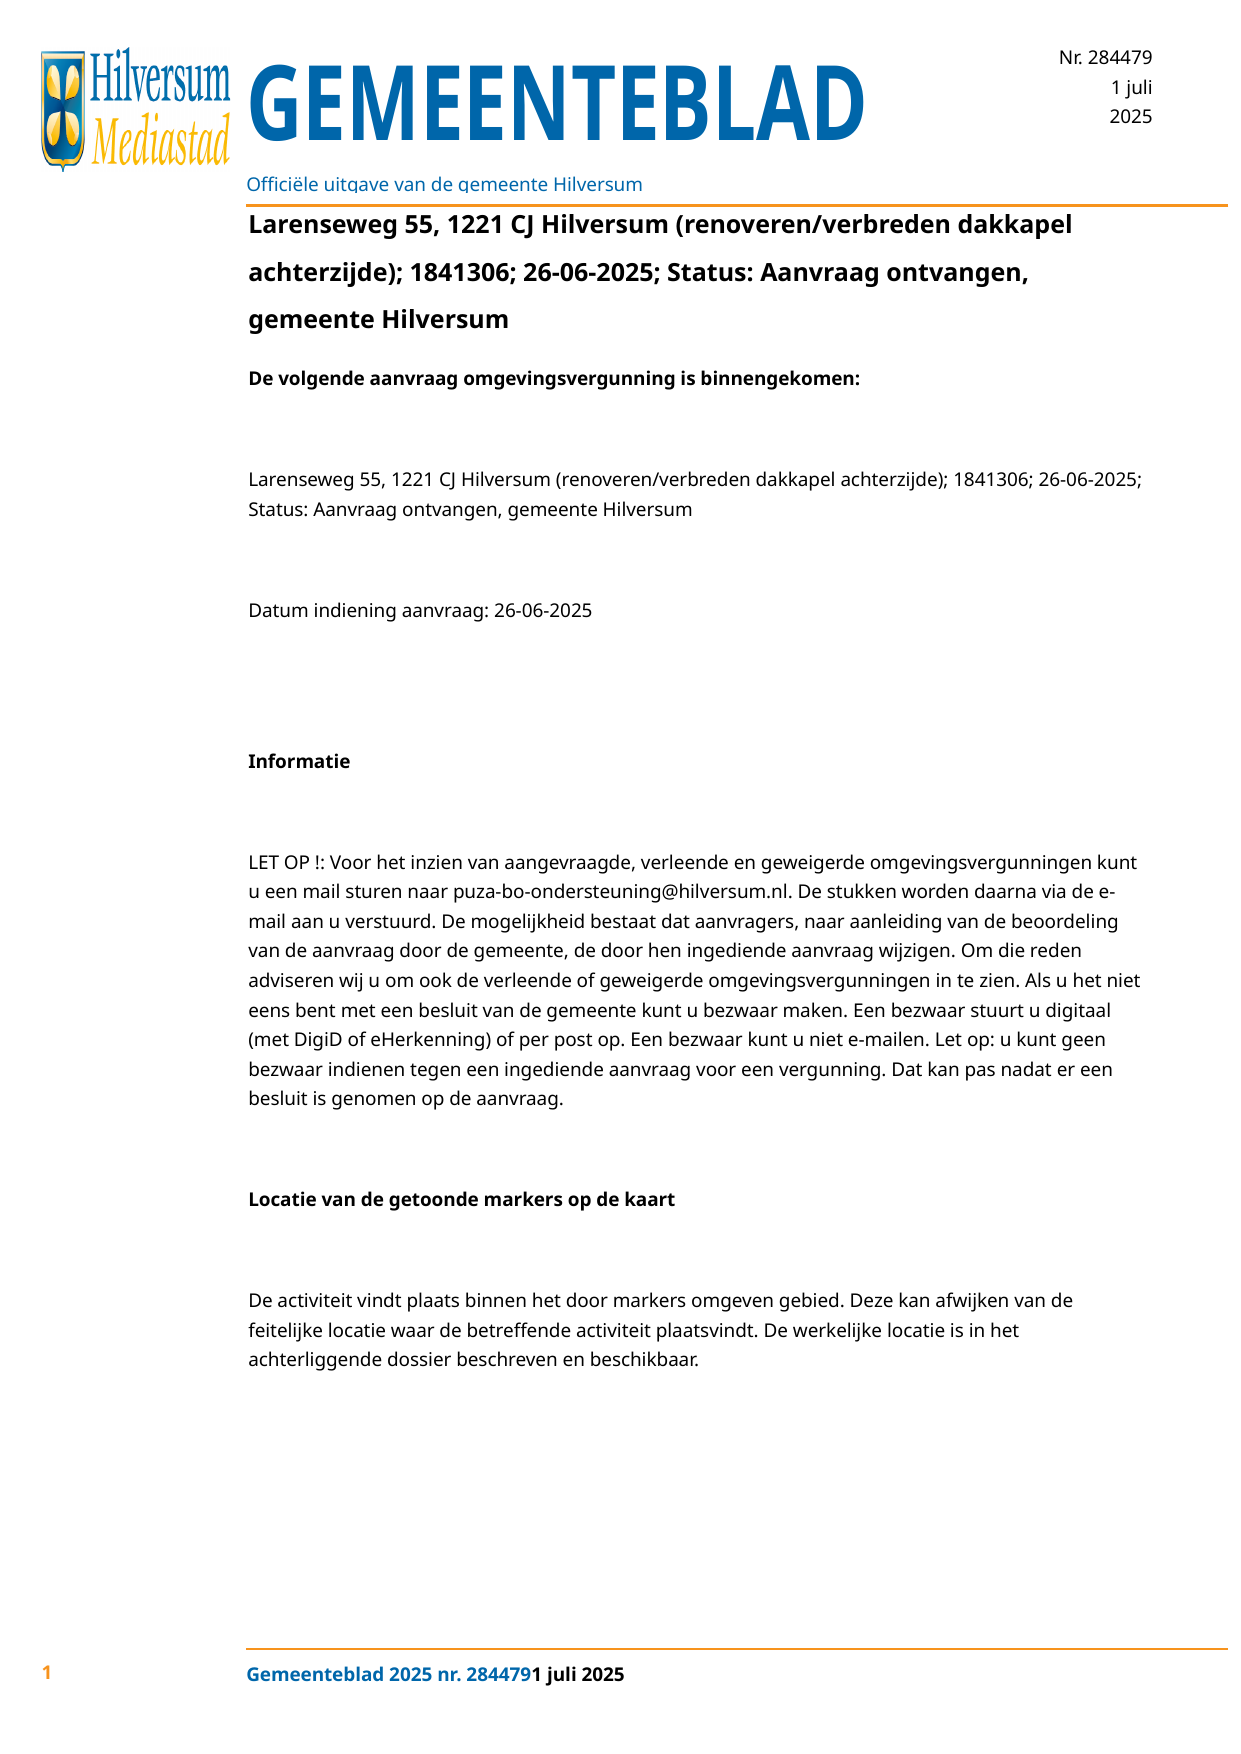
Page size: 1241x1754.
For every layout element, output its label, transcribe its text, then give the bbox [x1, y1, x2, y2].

text Larenseweg 55, 1221 CJ Hilversum (renoveren/verbreden dakkapel achterzijde); 1841306; 26-06-2025; Status: Aanvraag ontvangen, gemeente Hilversum [248, 466, 1152, 522]
text De volgende aanvraag omgevingsvergunning is binnengekomen: [248, 366, 1152, 391]
text Informatie [248, 748, 1152, 774]
text Datum indiening aanvraag: 26-06-2025 [248, 597, 1152, 622]
text LET OP !: Voor het inzien van aangevraagde, verleende en geweigerde omgevingsvergunningen kunt u een mail sturen naar puza-bo-ondersteuning@hilversum.nl. De stukken worden daarna via de e-mail aan u verstuurd. De mogelijkheid bestaat dat aanvragers, naar aanleiding van de beoordeling van de aanvraag door de gemeente, de door hen ingediende aanvraag wijzigen. Om die reden adviseren wij u om ook de verleende of geweigerde omgevingsvergunningen in te zien. Als u het niet eens bent met een besluit van de gemeente kunt u bezwaar maken. Een bezwaar stuurt u digitaal (met DigiD of eHerkenning) of per post op. Een bezwaar kunt u niet e-mailen. Let op: u kunt geen bezwaar indienen tegen een ingediende aanvraag voor een vergunning. Dat kan pas nadat er een besluit is genomen op de aanvraag. [248, 849, 1152, 1111]
text Larenseweg 55, 1221 CJ Hilversum (renoveren/verbreden dakkapel achterzijde); 1841306; 26-06-2025; Status: Aanvraag ontvangen, gemeente Hilversum [248, 207, 1152, 336]
text De activiteit vindt plaats binnen het door markers omgeven gebied. Deze kan afwijken van de feitelijke locatie waar de betreffende activiteit plaatsvindt. De werkelijke locatie is in het achterliggende dossier beschreven en beschikbaar. [248, 1287, 1152, 1372]
text Locatie van de getoonde markers op de kaart [248, 1186, 1152, 1212]
picture [41, 47, 231, 172]
